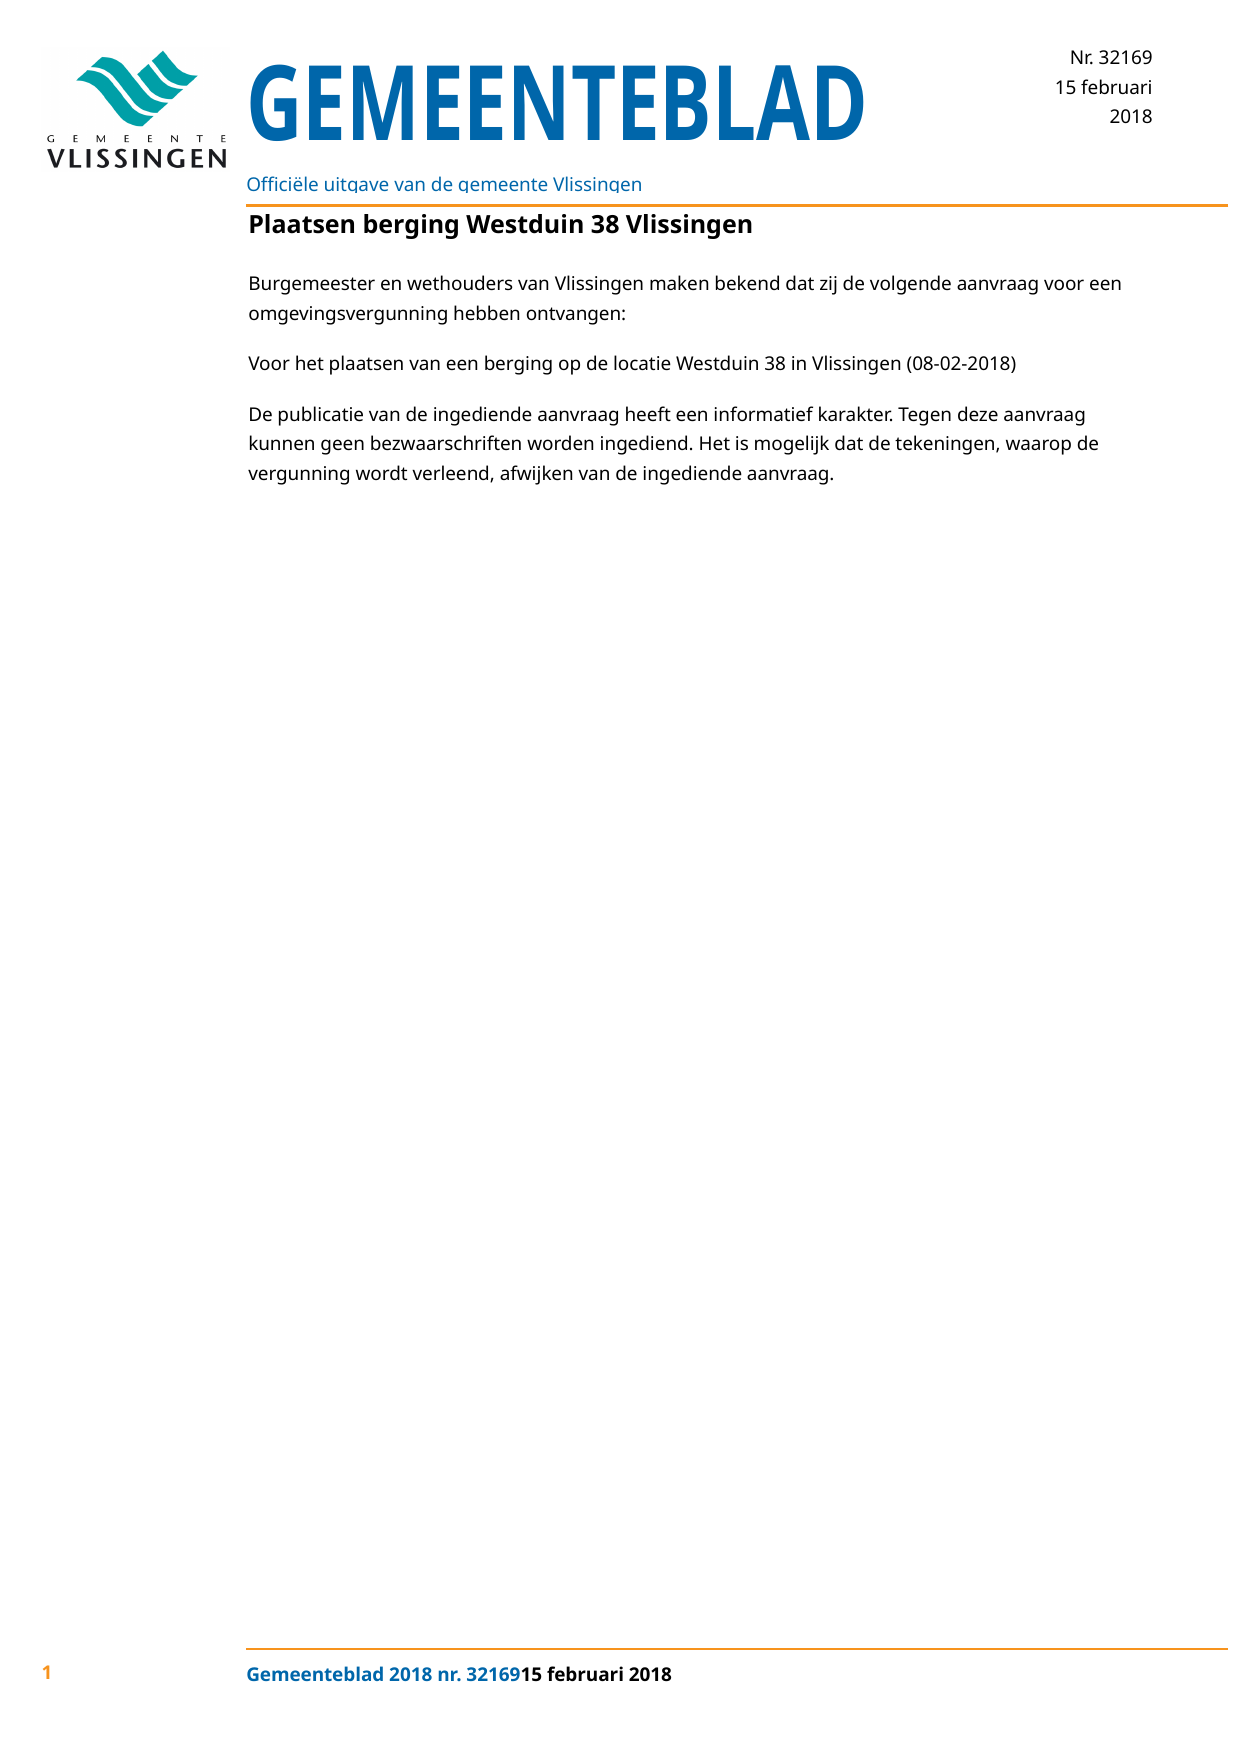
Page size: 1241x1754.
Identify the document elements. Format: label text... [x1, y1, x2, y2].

text Voor het plaatsen van een berging op de locatie Westduin 38 in Vlissingen (08-02-2018) [248, 350, 1152, 376]
text De publicatie van de ingediende aanvraag heeft een informatief karakter. Tegen deze aanvraag kunnen geen bezwaarschriften worden ingediend. Het is mogelijk dat de tekeningen, waarop de vergunning wordt verleend, afwijken van de ingediende aanvraag. [248, 401, 1152, 486]
text Plaatsen berging Westduin 38 Vlissingen [248, 207, 1152, 241]
text Burgemeester en wethouders van Vlissingen maken bekend dat zij de volgende aanvraag voor een omgevingsvergunning hebben ontvangen: [248, 270, 1152, 326]
picture [41, 47, 231, 172]
